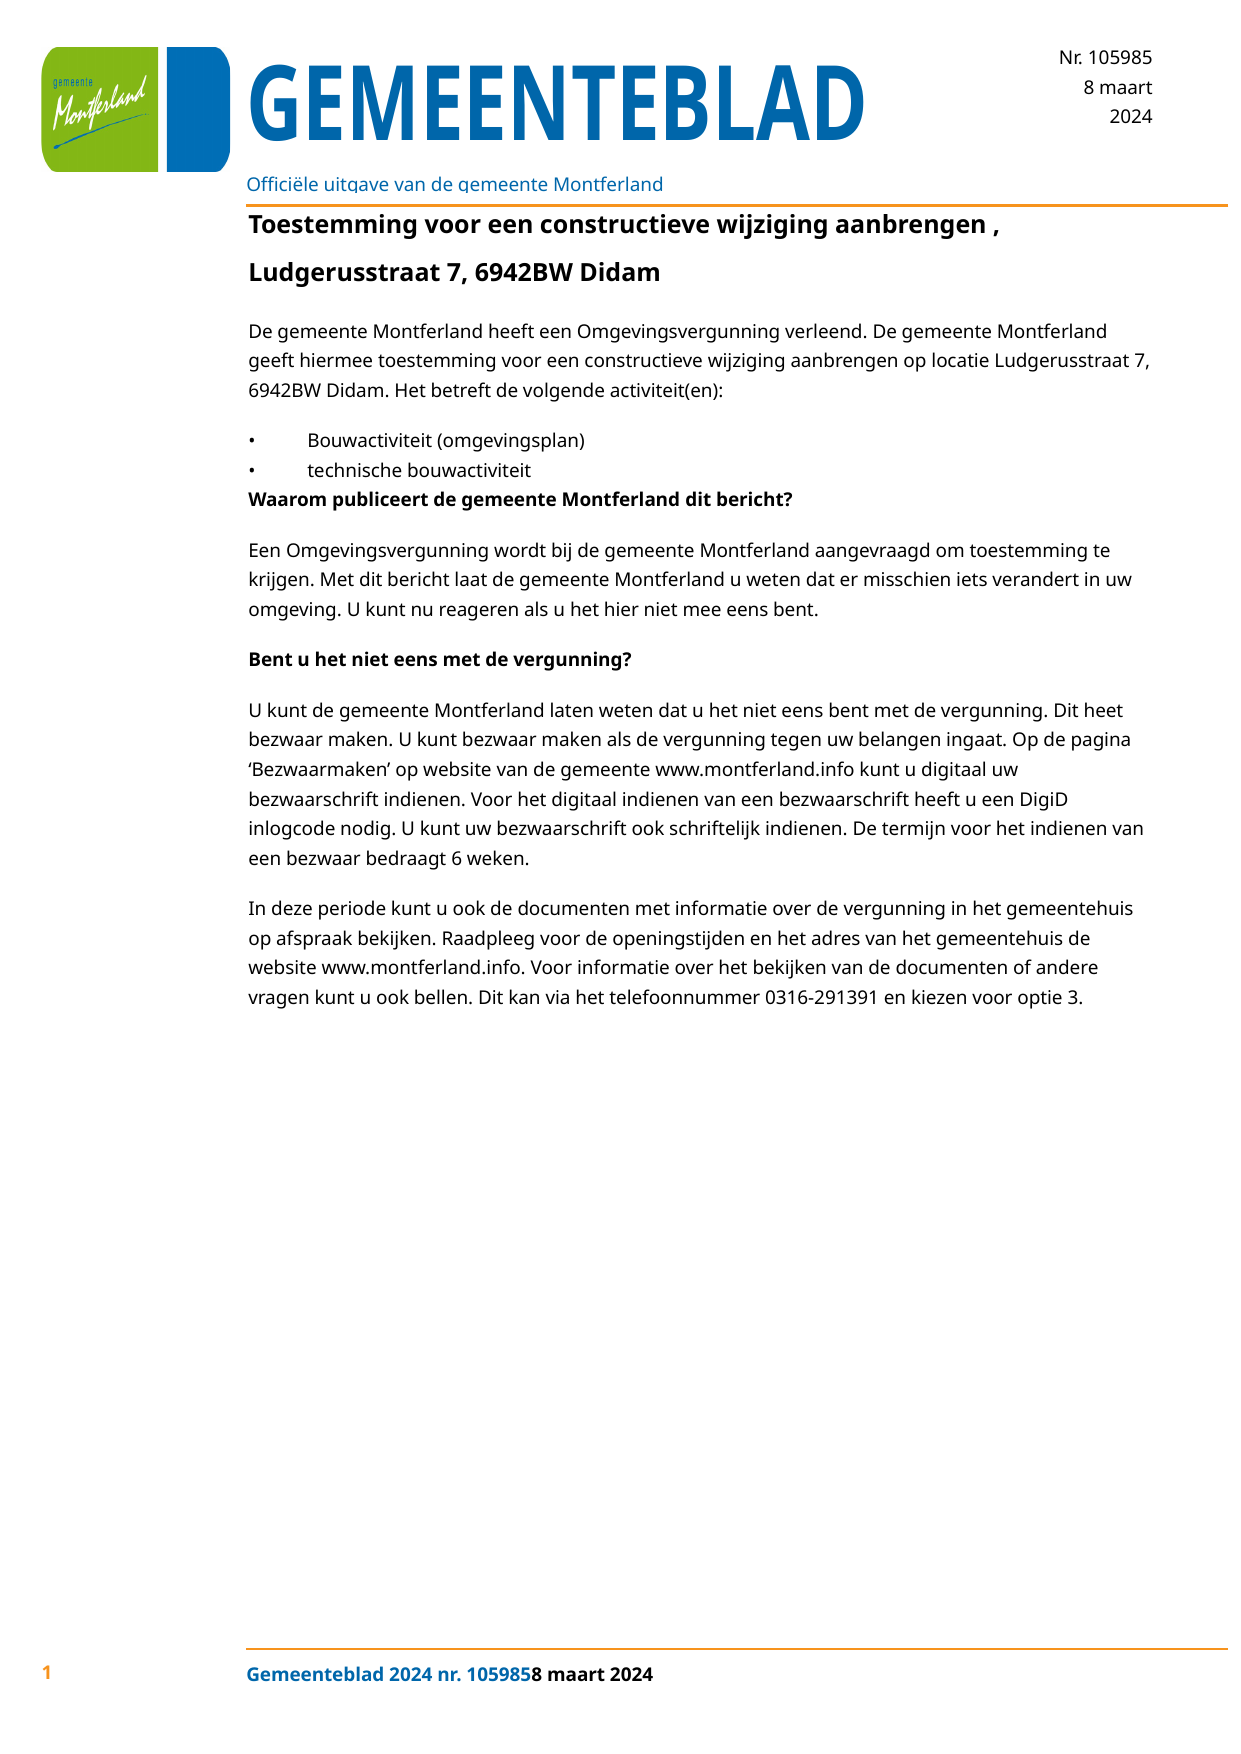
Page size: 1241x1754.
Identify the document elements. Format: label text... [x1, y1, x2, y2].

text Een Omgevingsvergunning wordt bij de gemeente Montferland aangevraagd om toestemming te krijgen. Met dit bericht laat de gemeente Montferland u weten dat er misschien iets verandert in uw omgeving. U kunt nu reageren als u het hier niet mee eens bent. [248, 537, 1152, 622]
list Bouwactiviteit (omgevingsplan) [248, 427, 1152, 453]
text In deze periode kunt u ook de documenten met informatie over de vergunning in het gemeentehuis op afspraak bekijken. Raadpleeg voor de openingstijden en het adres van het gemeentehuis de website www.montferland.info. Voor informatie over het bekijken van de documenten of andere vragen kunt u ook bellen. Dit kan via het telefoonnummer 0316-291391 en kiezen voor optie 3. [248, 895, 1152, 1010]
text Bent u het niet eens met de vergunning? [248, 647, 1152, 672]
picture [41, 47, 231, 172]
text De gemeente Montferland heeft een Omgevingsvergunning verleend. De gemeente Montferland geeft hiermee toestemming voor een constructieve wijziging aanbrengen op locatie Ludgerusstraat 7, 6942BW Didam. Het betreft de volgende activiteit(en): [248, 318, 1152, 403]
list technische bouwactiviteit [248, 457, 1152, 483]
text Waarom publiceert de gemeente Montferland dit bericht? [248, 487, 1152, 512]
text U kunt de gemeente Montferland laten weten dat u het niet eens bent met de vergunning. Dit heet bezwaar maken. U kunt bezwaar maken als de vergunning tegen uw belangen ingaat. Op de pagina ‘Bezwaarmaken’ op website van de gemeente www.montferland.info kunt u digitaal uw bezwaarschrift indienen. Voor het digitaal indienen van een bezwaarschrift heeft u een DigiD inlogcode nodig. U kunt uw bezwaarschrift ook schriftelijk indienen. De termijn voor het indienen van een bezwaar bedraagt 6 weken. [248, 697, 1152, 871]
text Toestemming voor een constructieve wijziging aanbrengen , Ludgerusstraat 7, 6942BW Didam [248, 207, 1152, 288]
